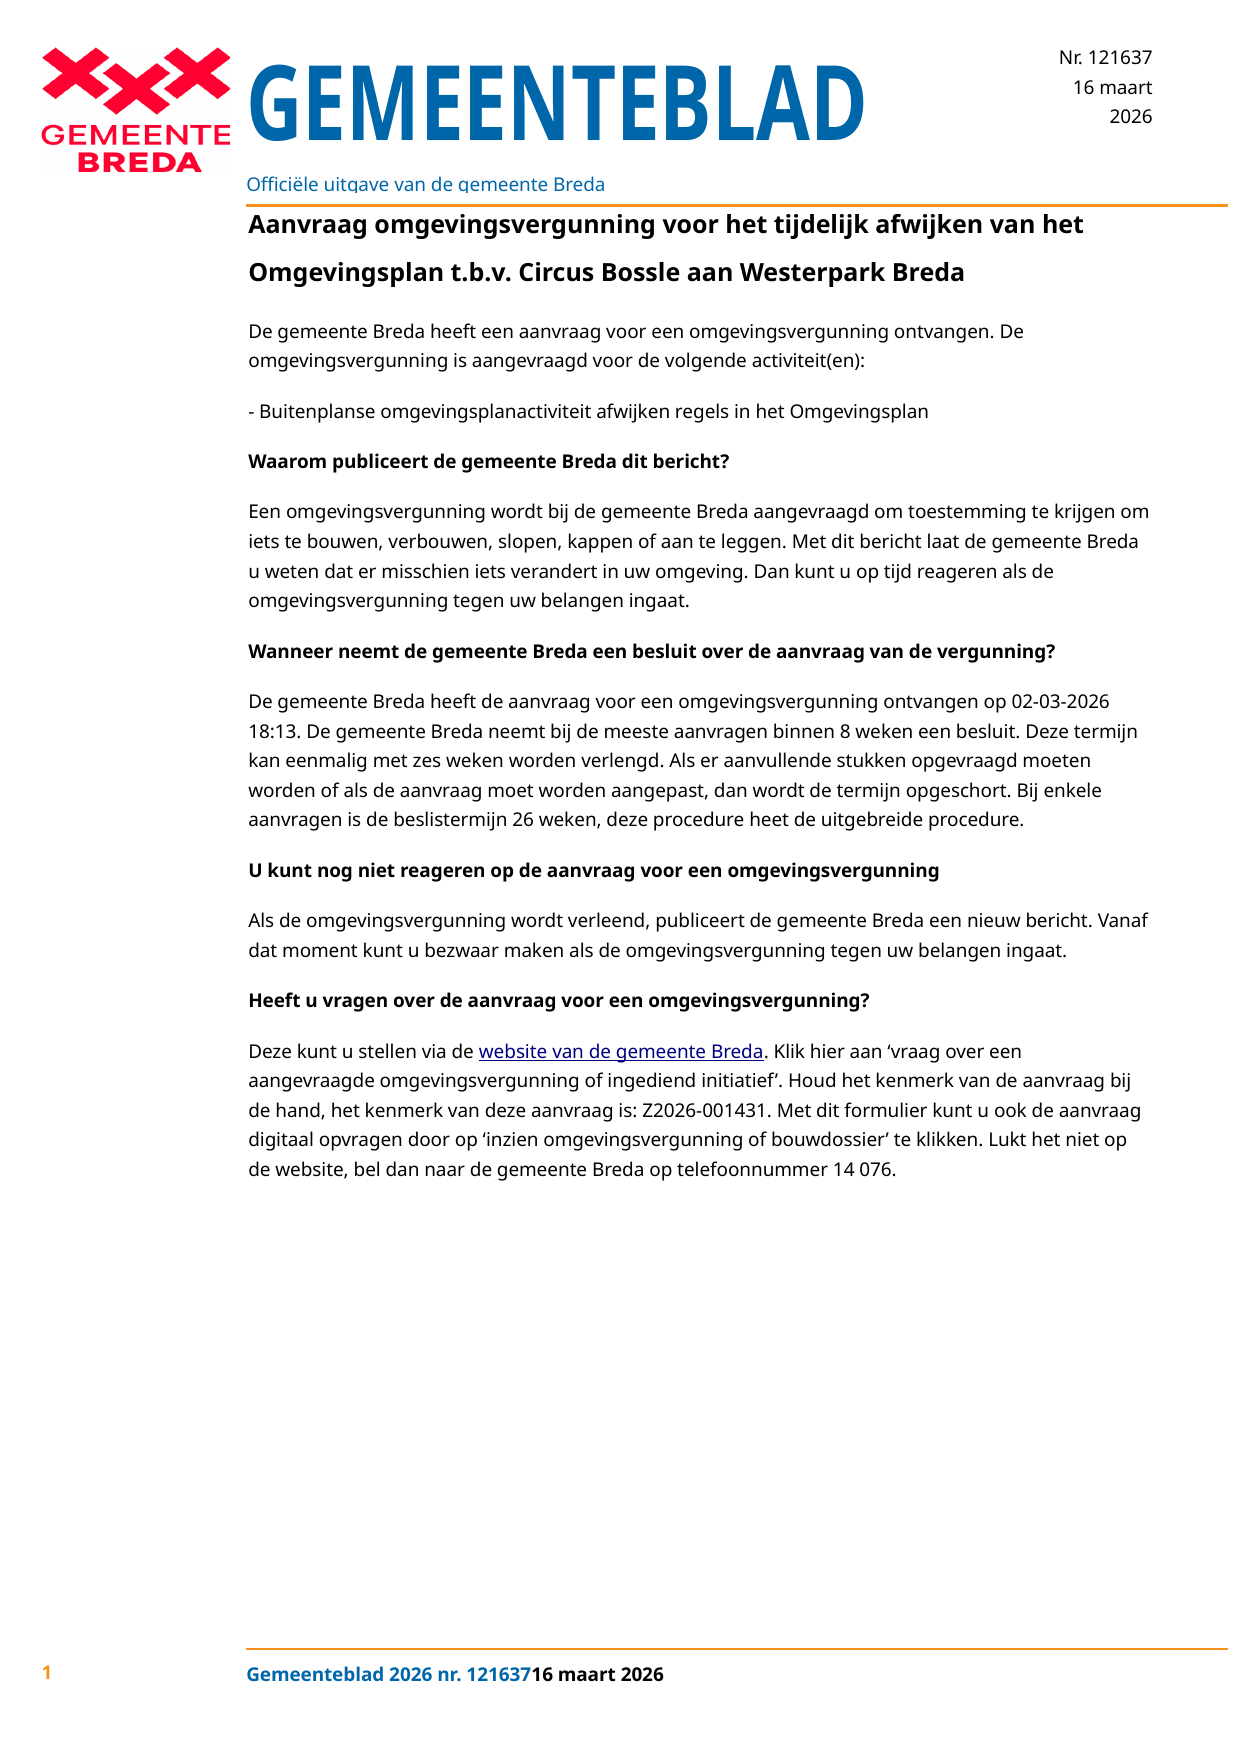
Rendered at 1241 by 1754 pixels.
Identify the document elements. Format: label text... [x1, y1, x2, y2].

text Deze kunt u stellen via de website van de gemeente Breda. Klik hier aan ‘vraag over een aangevraagde omgevingsvergunning of ingediend initiatief’. Houd het kenmerk van de aanvraag bij de hand, het kenmerk van deze aanvraag is: Z2026-001431. Met dit formulier kunt u ook de aanvraag digitaal opvragen door op ‘inzien omgevingsvergunning of bouwdossier’ te klikken. Lukt het niet op de website, bel dan naar de gemeente Breda op telefoonnummer 14 076. [248, 1038, 1152, 1182]
text - Buitenplanse omgevingsplanactiviteit afwijken regels in het Omgevingsplan [248, 398, 1152, 424]
text Een omgevingsvergunning wordt bij de gemeente Breda aangevraagd om toestemming te krijgen om iets te bouwen, verbouwen, slopen, kappen of aan te leggen. Met dit bericht laat de gemeente Breda u weten dat er misschien iets verandert in uw omgeving. Dan kunt u op tijd reageren als de omgevingsvergunning tegen uw belangen ingaat. [248, 499, 1152, 613]
text Als de omgevingsvergunning wordt verleend, publiceert de gemeente Breda een nieuw bericht. Vanaf dat moment kunt u bezwaar maken als de omgevingsvergunning tegen uw belangen ingaat. [248, 907, 1152, 963]
picture [41, 47, 231, 172]
text Aanvraag omgevingsvergunning voor het tijdelijk afwijken van het Omgevingsplan t.b.v. Circus Bossle aan Westerpark Breda [248, 207, 1152, 288]
text De gemeente Breda heeft een aanvraag voor een omgevingsvergunning ontvangen. De omgevingsvergunning is aangevraagd voor de volgende activiteit(en): [248, 318, 1152, 373]
text U kunt nog niet reageren op de aanvraag voor een omgevingsvergunning [248, 857, 1152, 883]
text Heeft u vragen over de aanvraag voor een omgevingsvergunning? [248, 987, 1152, 1013]
text Wanneer neemt de gemeente Breda een besluit over de aanvraag van de vergunning? [248, 638, 1152, 664]
text Waarom publiceert de gemeente Breda dit bericht? [248, 448, 1152, 474]
text De gemeente Breda heeft de aanvraag voor een omgevingsvergunning ontvangen op 02-03-2026 18:13. De gemeente Breda neemt bij de meeste aanvragen binnen 8 weken een besluit. Deze termijn kan eenmalig met zes weken worden verlengd. Als er aanvullende stukken opgevraagd moeten worden of als de aanvraag moet worden aangepast, dan wordt de termijn opgeschort. Bij enkele aanvragen is de beslistermijn 26 weken, deze procedure heet de uitgebreide procedure. [248, 688, 1152, 832]
